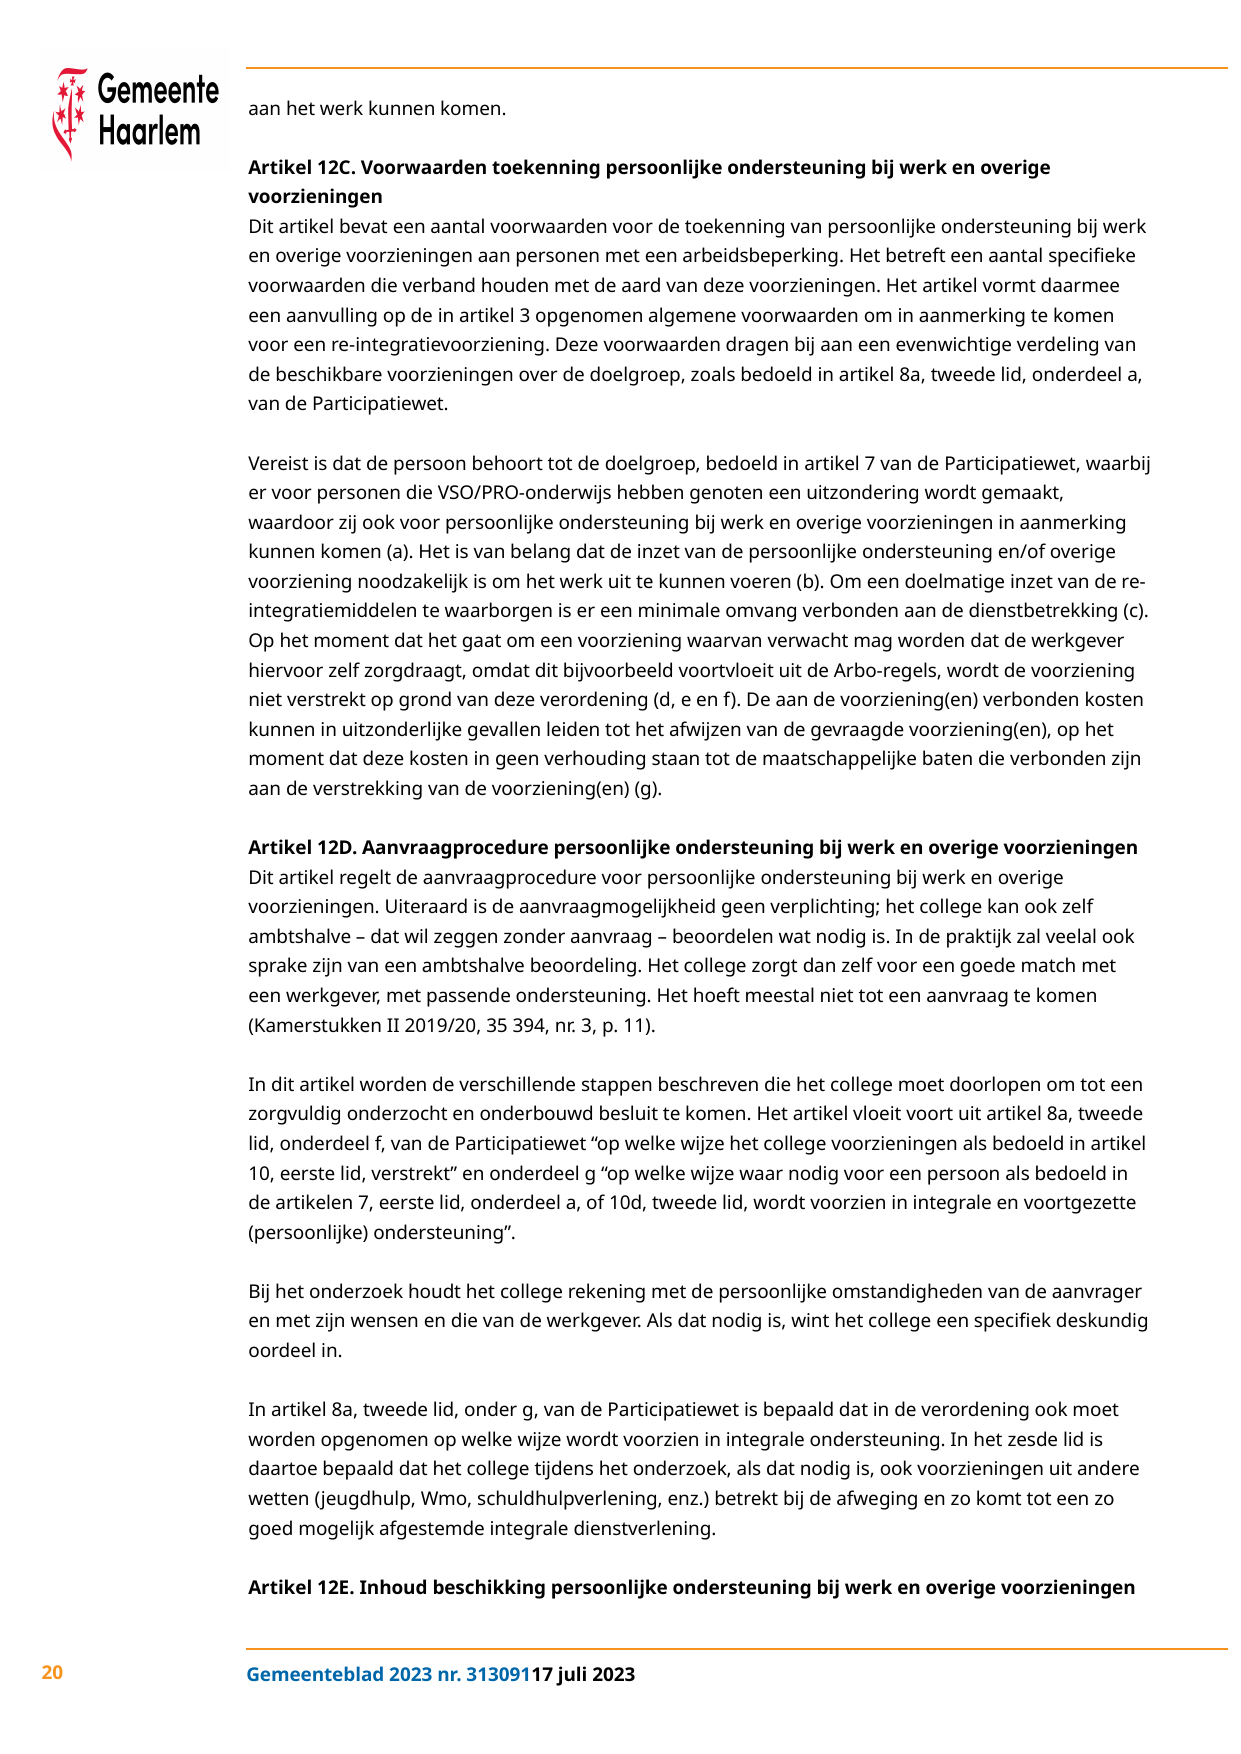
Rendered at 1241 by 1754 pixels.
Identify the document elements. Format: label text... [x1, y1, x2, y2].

text In dit artikel worden de verschillende stappen beschreven die het college moet doorlopen om tot een zorgvuldig onderzocht en onderbouwd besluit te komen. Het artikel vloeit voort uit artikel 8a, tweede lid, onderdeel f, van de Participatiewet “op welke wijze het college voorzieningen als bedoeld in artikel 10, eerste lid, verstrekt” en onderdeel g “op welke wijze waar nodig voor een persoon als bedoeld in de artikelen 7, eerste lid, onderdeel a, of 10d, tweede lid, wordt voorzien in integrale en voortgezette (persoonlijke) ondersteuning”. [248, 1071, 1152, 1245]
text Bij het onderzoek houdt het college rekening met de persoonlijke omstandigheden van de aanvrager en met zijn wensen en die van de werkgever. Als dat nodig is, wint het college een specifiek deskundig oordeel in. [248, 1278, 1152, 1363]
text aan het werk kunnen komen. [248, 95, 1152, 121]
text In artikel 8a, tweede lid, onder g, van de Participatiewet is bepaald dat in de verordening ook moet worden opgenomen op welke wijze wordt voorzien in integrale ondersteuning. In het zesde lid is daartoe bepaald dat het college tijdens het onderzoek, als dat nodig is, ook voorzieningen uit andere wetten (jeugdhulp, Wmo, schuldhulpverlening, enz.) betrekt bij de afweging en zo komt tot een zo goed mogelijk afgestemde integrale dienstverlening. [248, 1396, 1152, 1541]
text Dit artikel regelt de aanvraagprocedure voor persoonlijke ondersteuning bij werk en overige voorzieningen. Uiteraard is de aanvraagmogelijkheid geen verplichting; het college kan ook zelf ambtshalve – dat wil zeggen zonder aanvraag – beoordelen wat nodig is. In de praktijk zal veelal ook sprake zijn van een ambtshalve beoordeling. Het college zorgt dan zelf voor een goede match met een werkgever, met passende ondersteuning. Het hoeft meestal niet tot een aanvraag te komen (Kamerstukken II 2019/20, 35 394, nr. 3, p. 11). [248, 864, 1152, 1038]
text Artikel 12D. Aanvraagprocedure persoonlijke ondersteuning bij werk en overige voorzieningen [248, 834, 1152, 860]
picture [41, 47, 231, 172]
text Artikel 12E. Inhoud beschikking persoonlijke ondersteuning bij werk en overige voorzieningen [248, 1574, 1152, 1600]
text Dit artikel bevat een aantal voorwaarden voor de toekenning van persoonlijke ondersteuning bij werk en overige voorzieningen aan personen met een arbeidsbeperking. Het betreft een aantal specifieke voorwaarden die verband houden met de aard van deze voorzieningen. Het artikel vormt daarmee een aanvulling op de in artikel 3 opgenomen algemene voorwaarden om in aanmerking te komen voor een re-integratievoorziening. Deze voorwaarden dragen bij aan een evenwichtige verdeling van de beschikbare voorzieningen over de doelgroep, zoals bedoeld in artikel 8a, tweede lid, onderdeel a, van de Participatiewet. [248, 213, 1152, 416]
text Vereist is dat de persoon behoort tot de doelgroep, bedoeld in artikel 7 van de Participatiewet, waarbij er voor personen die VSO/PRO-onderwijs hebben genoten een uitzondering wordt gemaakt, waardoor zij ook voor persoonlijke ondersteuning bij werk en overige voorzieningen in aanmerking kunnen komen (a). Het is van belang dat de inzet van de persoonlijke ondersteuning en/of overige voorziening noodzakelijk is om het werk uit te kunnen voeren (b). Om een doelmatige inzet van de re-integratiemiddelen te waarborgen is er een minimale omvang verbonden aan de dienstbetrekking (c). Op het moment dat het gaat om een voorziening waarvan verwacht mag worden dat de werkgever hiervoor zelf zorgdraagt, omdat dit bijvoorbeeld voortvloeit uit de Arbo-regels, wordt de voorziening niet verstrekt op grond van deze verordening (d, e en f). De aan de voorziening(en) verbonden kosten kunnen in uitzonderlijke gevallen leiden tot het afwijzen van de gevraagde voorziening(en), op het moment dat deze kosten in geen verhouding staan tot de maatschappelijke baten die verbonden zijn aan de verstrekking van de voorziening(en) (g). [248, 450, 1152, 801]
text Artikel 12C. Voorwaarden toekenning persoonlijke ondersteuning bij werk en overige voorzieningen [248, 154, 1152, 209]
